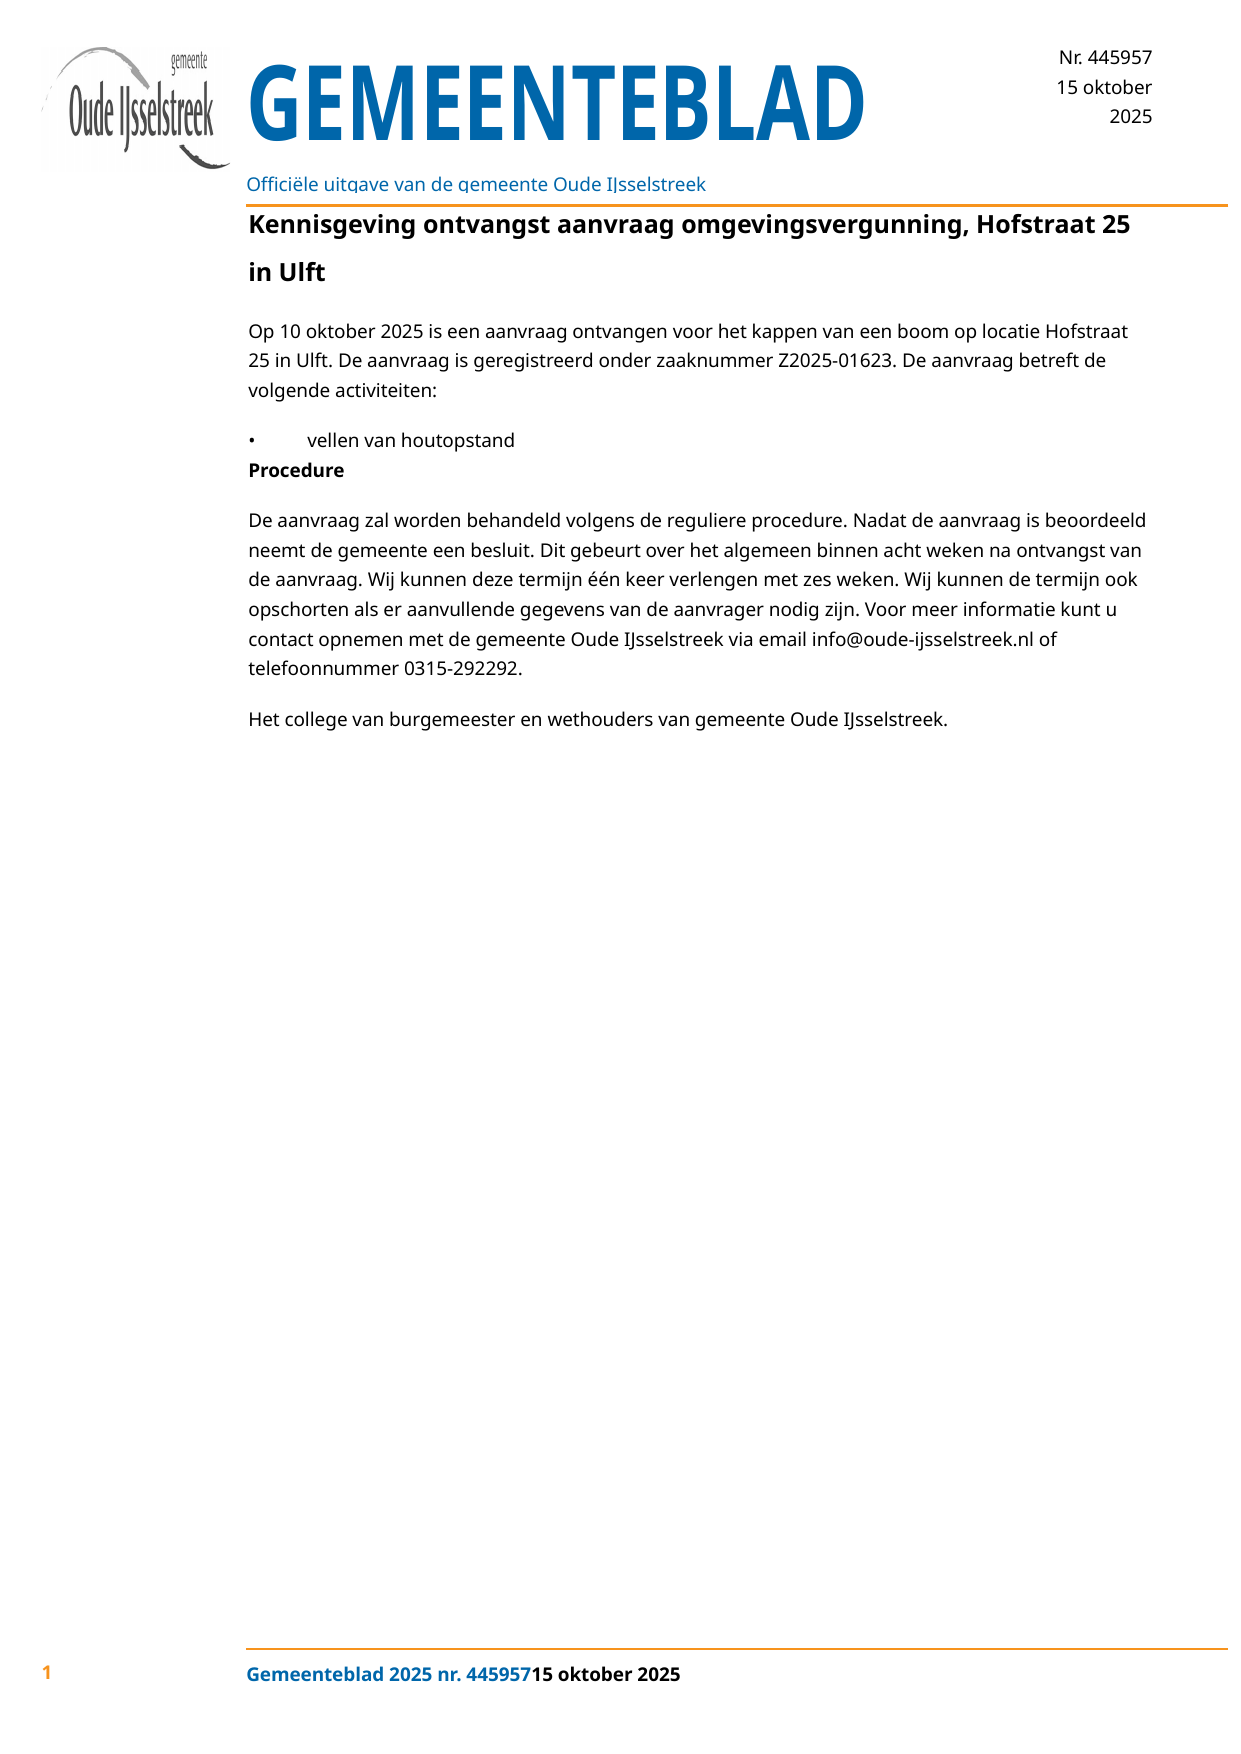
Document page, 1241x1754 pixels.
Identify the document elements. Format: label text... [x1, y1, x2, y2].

list vellen van houtopstand [248, 427, 1152, 453]
text Op 10 oktober 2025 is een aanvraag ontvangen voor het kappen van een boom op locatie Hofstraat 25 in Ulft. De aanvraag is geregistreerd onder zaaknummer Z2025-01623. De aanvraag betreft de volgende activiteiten: [248, 318, 1152, 403]
text De aanvraag zal worden behandeld volgens de reguliere procedure. Nadat de aanvraag is beoordeeld neemt de gemeente een besluit. Dit gebeurt over het algemeen binnen acht weken na ontvangst van de aanvraag. Wij kunnen deze termijn één keer verlengen met zes weken. Wij kunnen de termijn ook opschorten als er aanvullende gegevens van de aanvrager nodig zijn. Voor meer informatie kunt u contact opnemen met de gemeente Oude IJsselstreek via email info@oude-ijsselstreek.nl of telefoonnummer 0315-292292. [248, 507, 1152, 681]
text Het college van burgemeester en wethouders van gemeente Oude IJsselstreek. [248, 706, 1152, 732]
picture [41, 47, 231, 172]
text Kennisgeving ontvangst aanvraag omgevingsvergunning, Hofstraat 25 in Ulft [248, 207, 1152, 288]
text Procedure [248, 457, 1152, 483]
